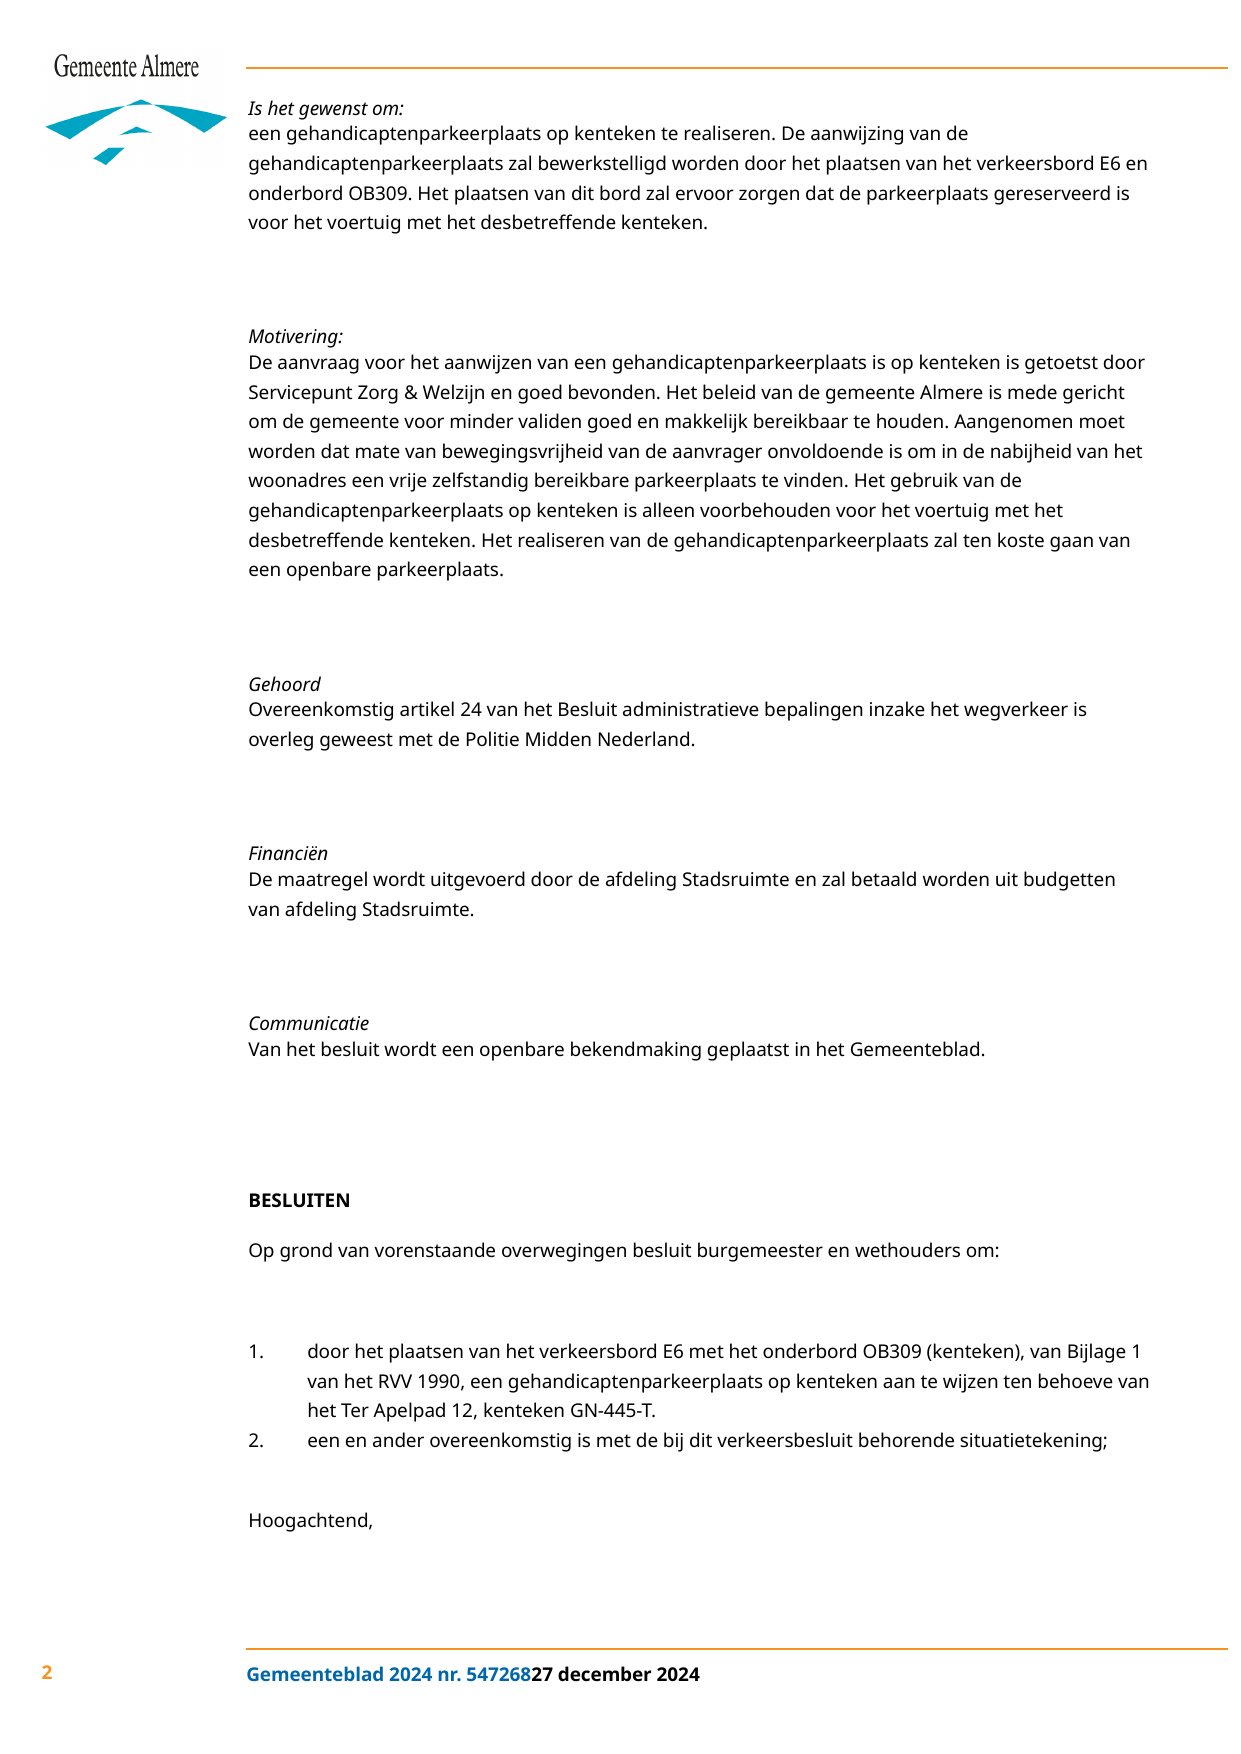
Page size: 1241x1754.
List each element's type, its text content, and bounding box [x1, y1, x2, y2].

text Overeenkomstig artikel 24 van het Besluit administratieve bepalingen inzake het wegverkeer is overleg geweest met de Politie Midden Nederland. [248, 697, 1152, 752]
picture [41, 47, 231, 172]
list door het plaatsen van het verkeersbord E6 met het onderbord OB309 (kenteken), van Bijlage 1 van het RVV 1990, een gehandicaptenparkeerplaats op kenteken aan te wijzen ten behoeve van het Ter Apelpad 12, kenteken GN-445-T. [248, 1338, 1152, 1423]
text Is het gewenst om: [248, 95, 1152, 121]
text Gehoord [248, 671, 1152, 697]
text Motivering: [248, 324, 1152, 349]
text Op grond van vorenstaande overwegingen besluit burgemeester en wethouders om: [248, 1238, 1152, 1263]
text BESLUITEN [248, 1187, 1152, 1213]
text Communicatie [248, 1010, 1152, 1036]
text Financiën [248, 841, 1152, 866]
list een en ander overeenkomstig is met de bij dit verkeersbesluit behorende situatietekening; [248, 1427, 1152, 1453]
text een gehandicaptenparkeerplaats op kenteken te realiseren. De aanwijzing van de gehandicaptenparkeerplaats zal bewerkstelligd worden door het plaatsen van het verkeersbord E6 en onderbord OB309. Het plaatsen van dit bord zal ervoor zorgen dat de parkeerplaats gereserveerd is voor het voertuig met het desbetreffende kenteken. [248, 121, 1152, 235]
text De aanvraag voor het aanwijzen van een gehandicaptenparkeerplaats is op kenteken is getoetst door Servicepunt Zorg & Welzijn en goed bevonden. Het beleid van de gemeente Almere is mede gericht om de gemeente voor minder validen goed en makkelijk bereikbaar te houden. Aangenomen moet worden dat mate van bewegingsvrijheid van de aanvrager onvoldoende is om in de nabijheid van het woonadres een vrije zelfstandig bereikbare parkeerplaats te vinden. Het gebruik van de gehandicaptenparkeerplaats op kenteken is alleen voorbehouden voor het voertuig met het desbetreffende kenteken. Het realiseren van de gehandicaptenparkeerplaats zal ten koste gaan van een openbare parkeerplaats. [248, 349, 1152, 582]
text Van het besluit wordt een openbare bekendmaking geplaatst in het Gemeenteblad. [248, 1036, 1152, 1062]
text Hoogachtend, [248, 1507, 1152, 1533]
text De maatregel wordt uitgevoerd door de afdeling Stadsruimte en zal betaald worden uit budgetten van afdeling Stadsruimte. [248, 866, 1152, 922]
